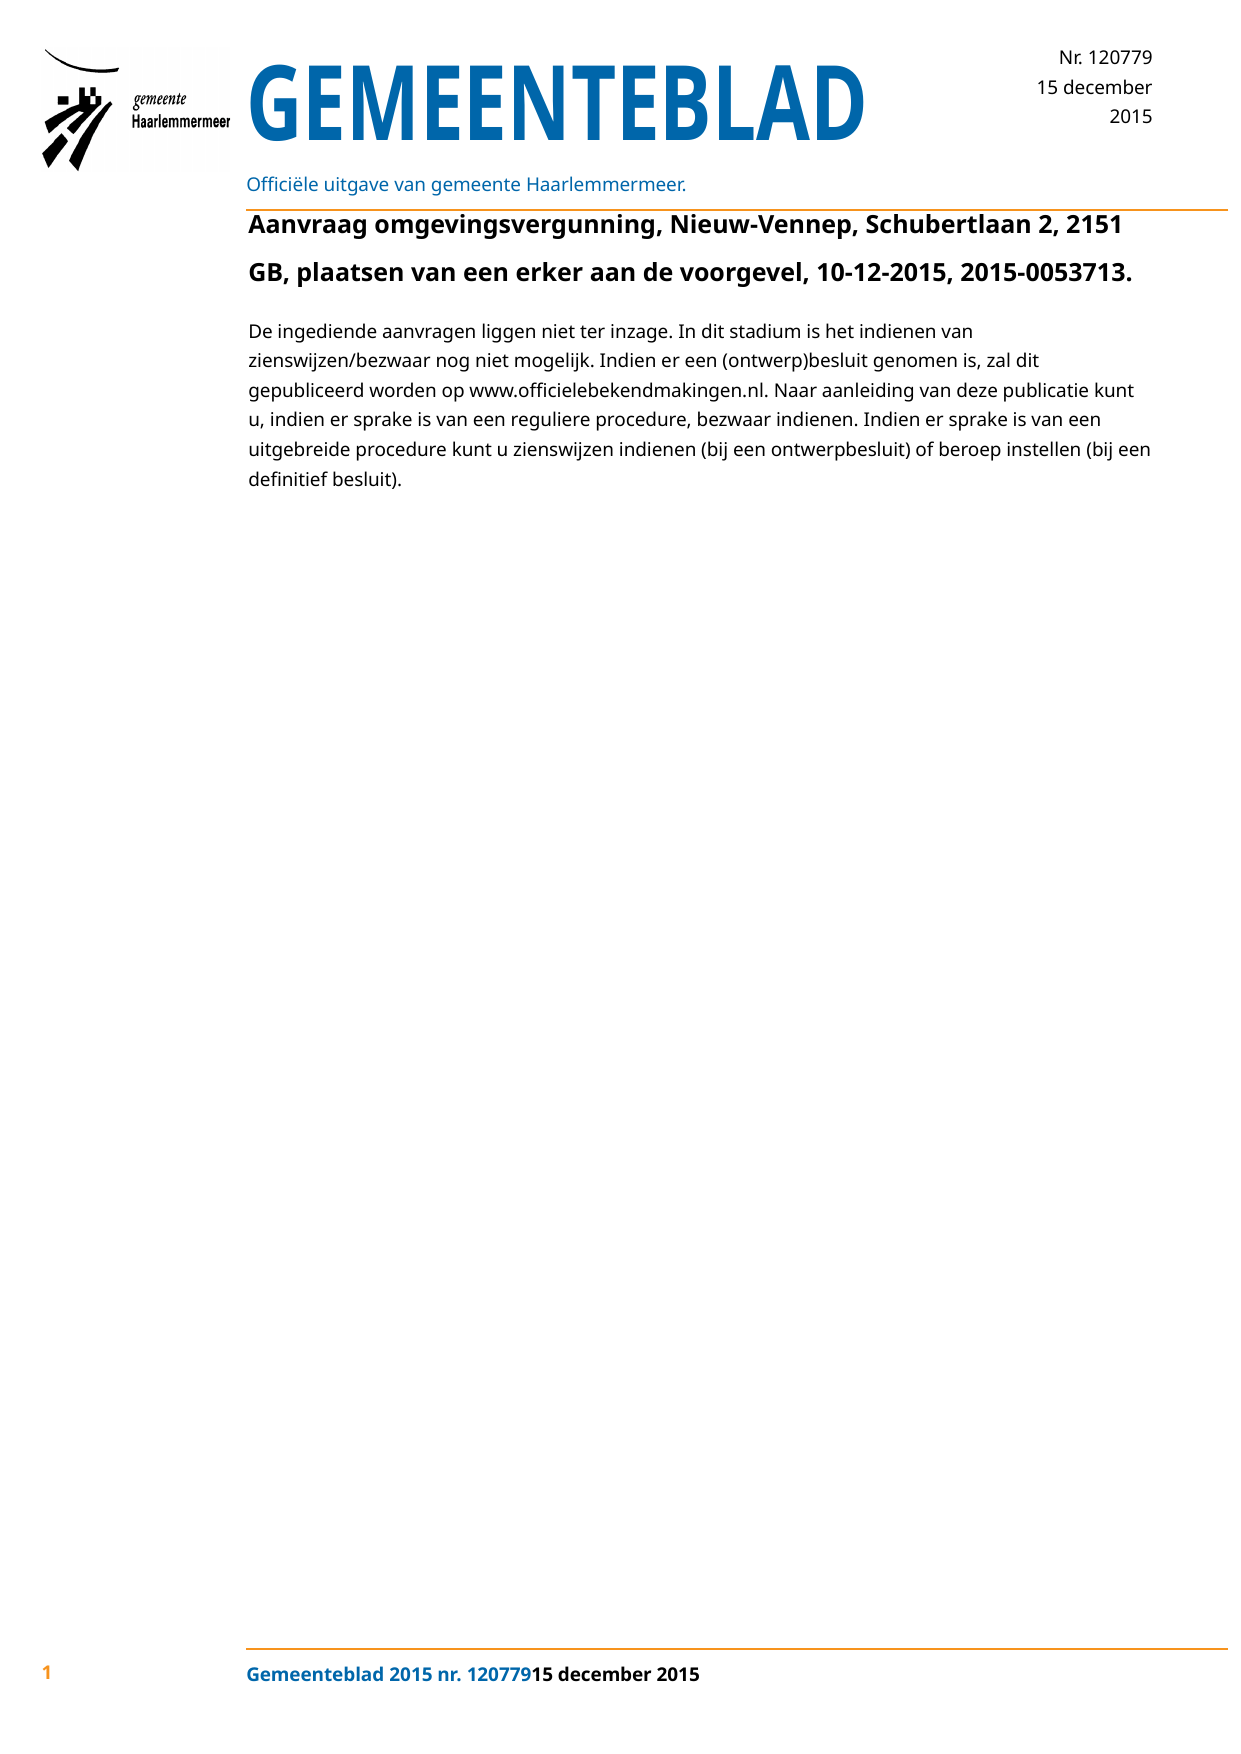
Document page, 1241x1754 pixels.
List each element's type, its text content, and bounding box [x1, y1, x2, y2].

text Aanvraag omgevingsvergunning, Nieuw-Vennep, Schubertlaan 2, 2151 GB, plaatsen van een erker aan de voorgevel, 10-12-2015, 2015-0053713. [248, 211, 1152, 288]
text De ingediende aanvragen liggen niet ter inzage. In dit stadium is het indienen van zienswijzen/bezwaar nog niet mogelijk. Indien er een (ontwerp)besluit genomen is, zal dit gepubliceerd worden op www.officielebekendmakingen.nl. Naar aanleiding van deze publicatie kunt u, indien er sprake is van een reguliere procedure, bezwaar indienen. Indien er sprake is van een uitgebreide procedure kunt u zienswijzen indienen (bij een ontwerpbesluit) of beroep instellen (bij een definitief besluit). [248, 318, 1152, 492]
picture [41, 47, 231, 172]
